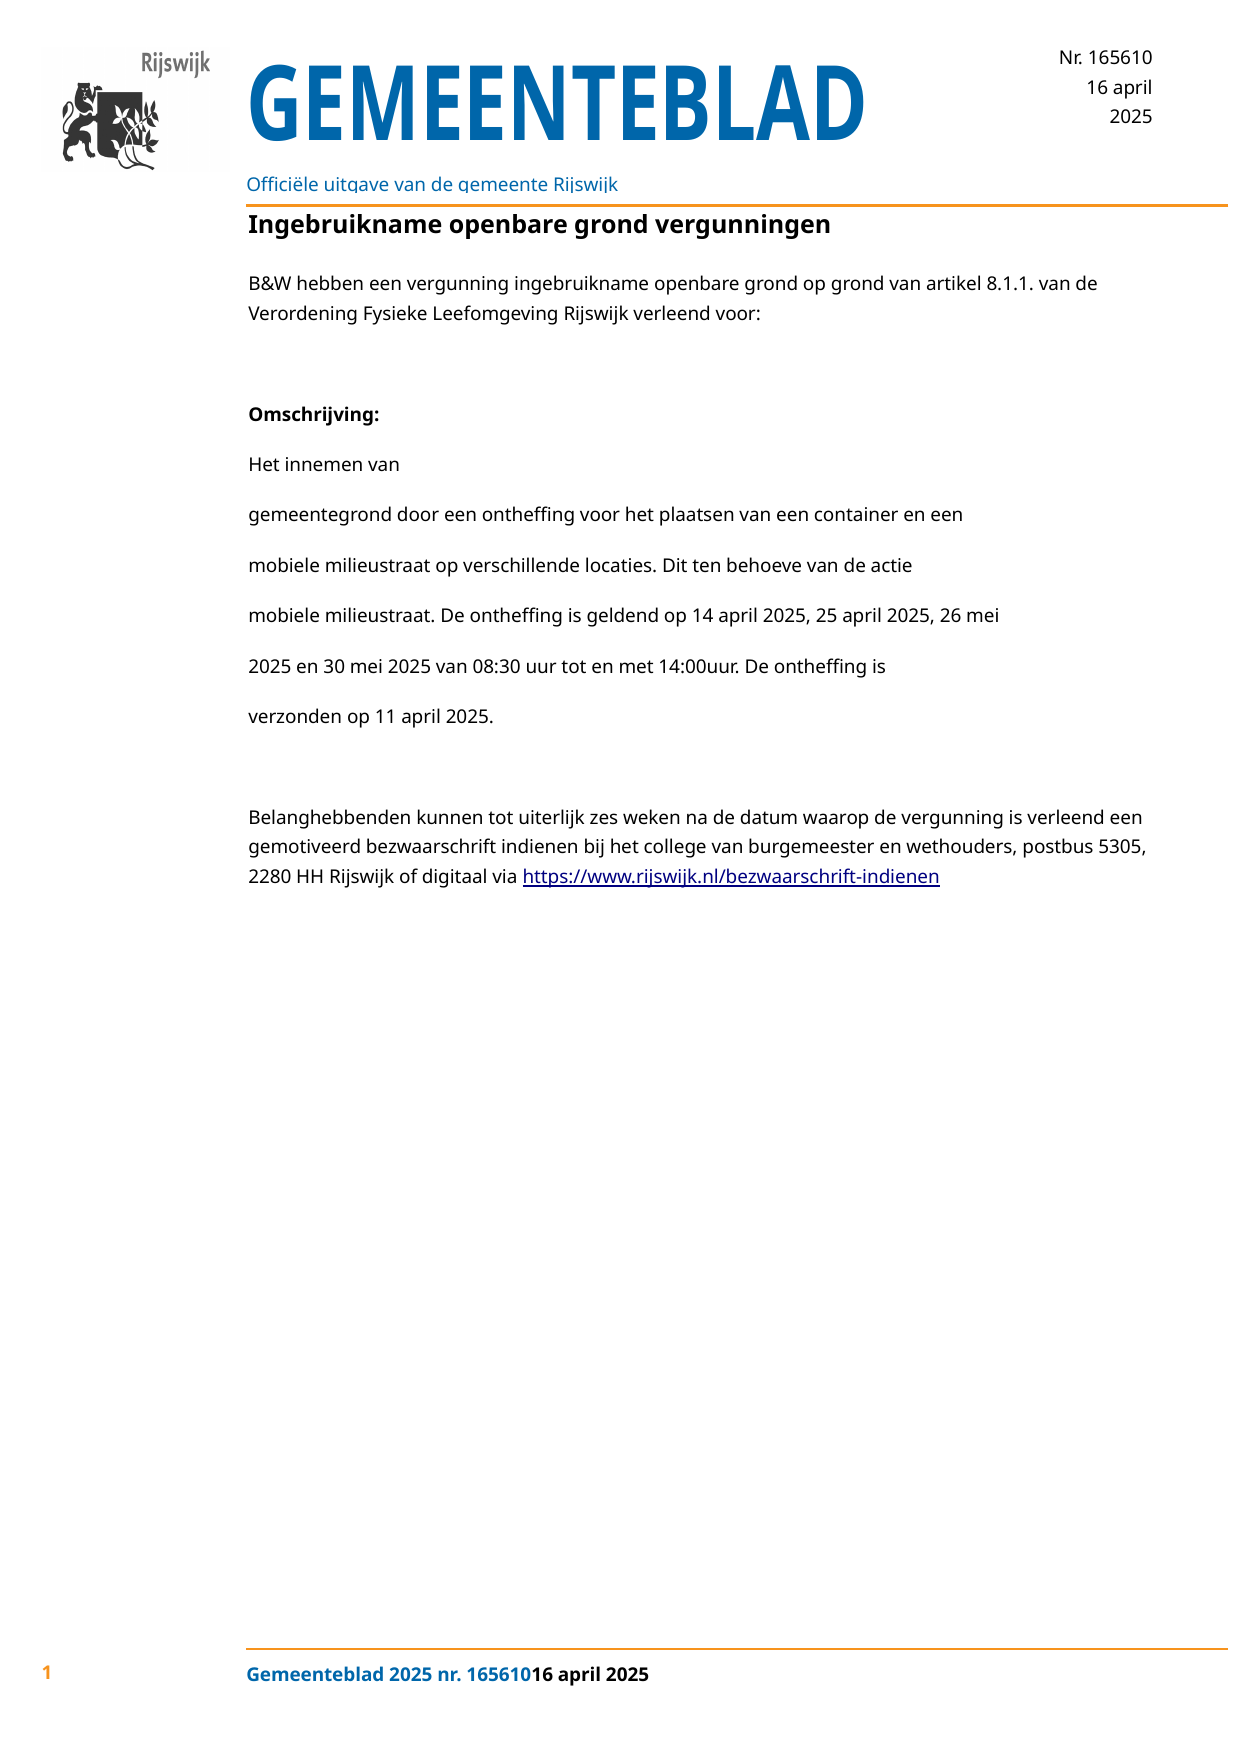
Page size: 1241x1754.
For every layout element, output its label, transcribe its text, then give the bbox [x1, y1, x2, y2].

text Omschrijving: [248, 401, 1152, 426]
text gemeentegrond door een ontheffing voor het plaatsen van een container en een [248, 502, 1152, 527]
text Het innemen van [248, 451, 1152, 477]
text mobiele milieustraat op verschillende locaties. Dit ten behoeve van de actie [248, 552, 1152, 578]
text verzonden op 11 april 2025. [248, 703, 1152, 729]
text mobiele milieustraat. De ontheffing is geldend op 14 april 2025, 25 april 2025, 26 mei [248, 602, 1152, 628]
text Ingebruikname openbare grond vergunningen [248, 207, 1152, 241]
picture [41, 47, 231, 172]
text B&W hebben een vergunning ingebruikname openbare grond op grond van artikel 8.1.1. van de Verordening Fysieke Leefomgeving Rijswijk verleend voor: [248, 270, 1152, 326]
text Belanghebbenden kunnen tot uiterlijk zes weken na de datum waarop de vergunning is verleend een gemotiveerd bezwaarschrift indienen bij het college van burgemeester en wethouders, postbus 5305, 2280 HH Rijswijk of digitaal via https://www.rijswijk.nl/bezwaarschrift-indienen [248, 804, 1152, 889]
text 2025 en 30 mei 2025 van 08:30 uur tot en met 14:00uur. De ontheffing is [248, 653, 1152, 678]
